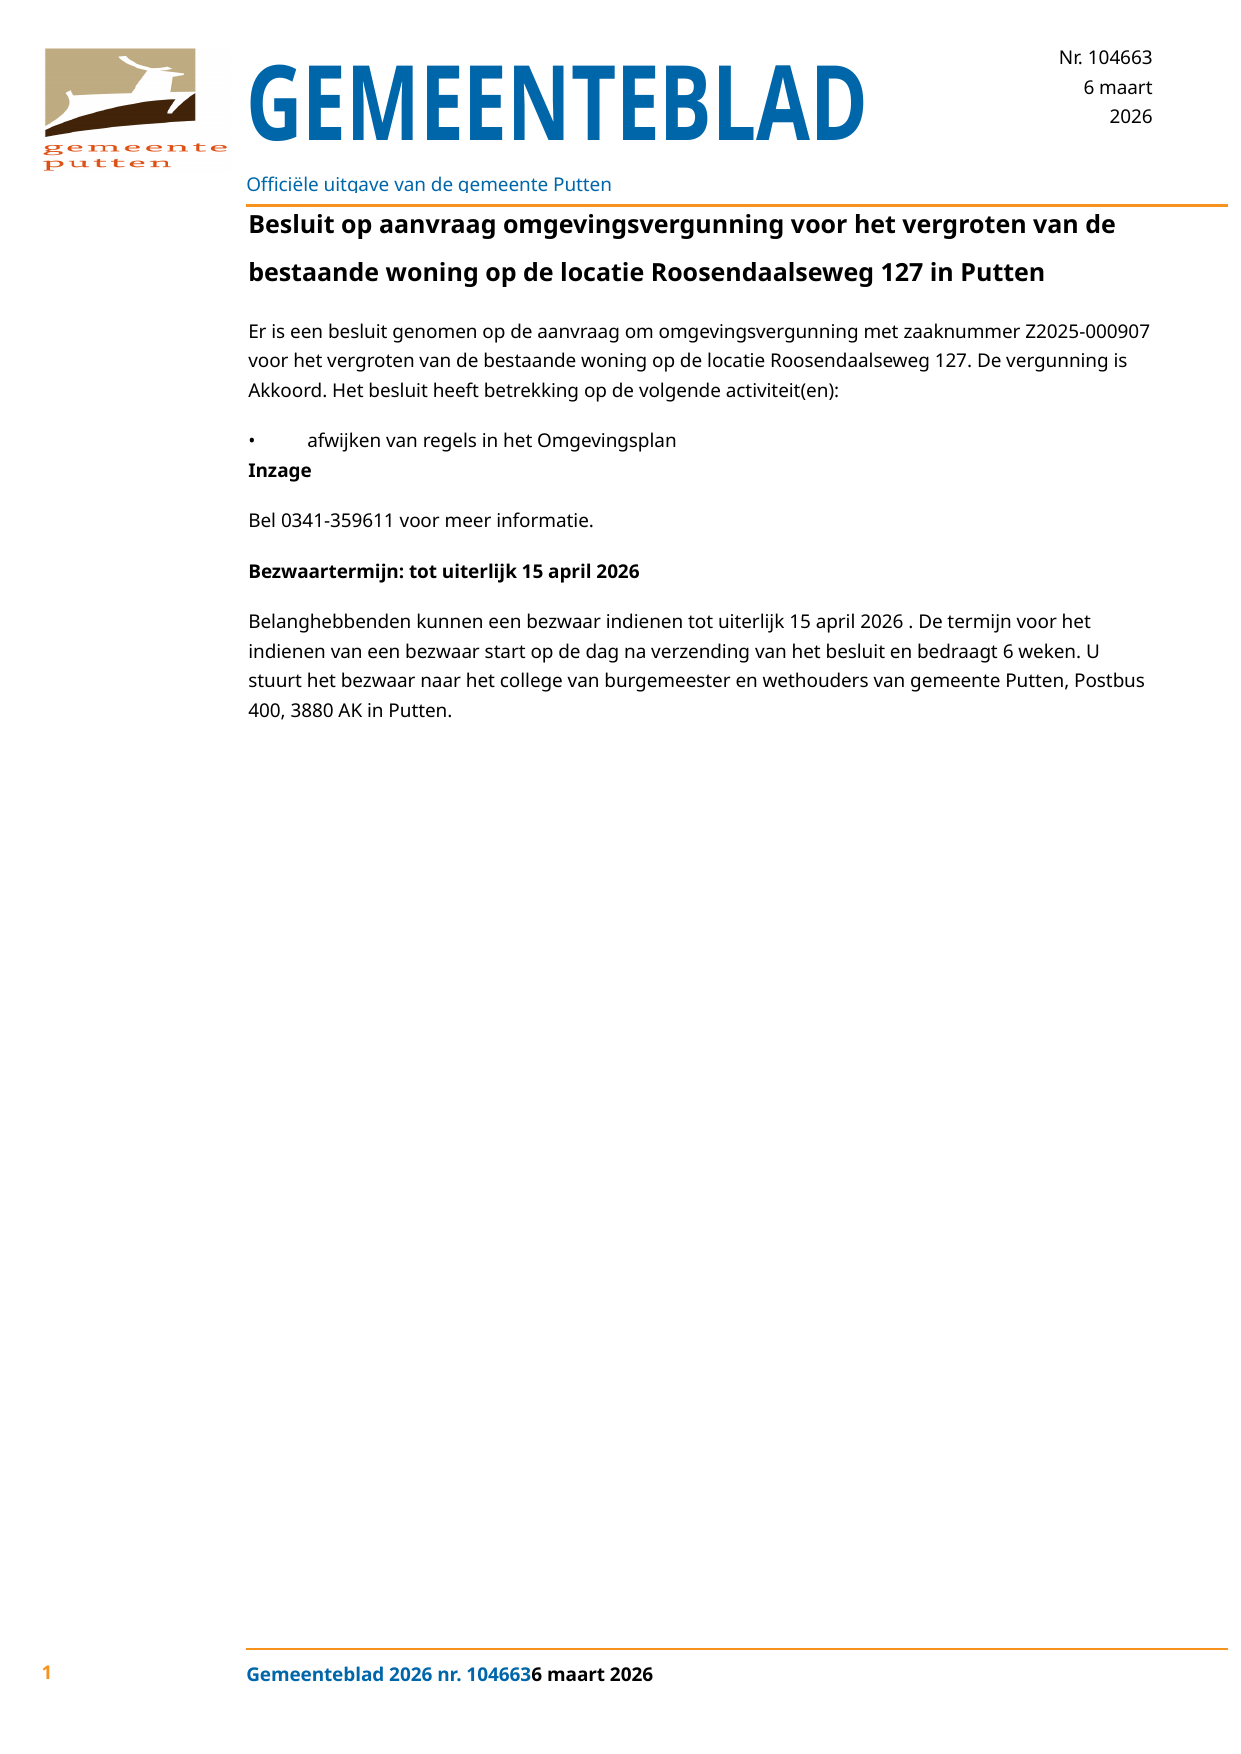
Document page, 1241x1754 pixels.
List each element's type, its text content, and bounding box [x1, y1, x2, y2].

text Besluit op aanvraag omgevingsvergunning voor het vergroten van de bestaande woning op de locatie Roosendaalseweg 127 in Putten [248, 207, 1152, 288]
text Belanghebbenden kunnen een bezwaar indienen tot uiterlijk 15 april 2026 . De termijn voor het indienen van een bezwaar start op de dag na verzending van het besluit en bedraagt 6 weken. U stuurt het bezwaar naar het college van burgemeester en wethouders van gemeente Putten, Postbus 400, 3880 AK in Putten. [248, 608, 1152, 723]
text Inzage [248, 457, 1152, 483]
text Bezwaartermijn: tot uiterlijk 15 april 2026 [248, 558, 1152, 584]
text Er is een besluit genomen op de aanvraag om omgevingsvergunning met zaaknummer Z2025-000907 voor het vergroten van de bestaande woning op de locatie Roosendaalseweg 127. De vergunning is Akkoord. Het besluit heeft betrekking op de volgende activiteit(en): [248, 318, 1152, 403]
picture [41, 47, 231, 172]
text Bel 0341-359611 voor meer informatie. [248, 507, 1152, 533]
list afwijken van regels in het Omgevingsplan [248, 427, 1152, 453]
